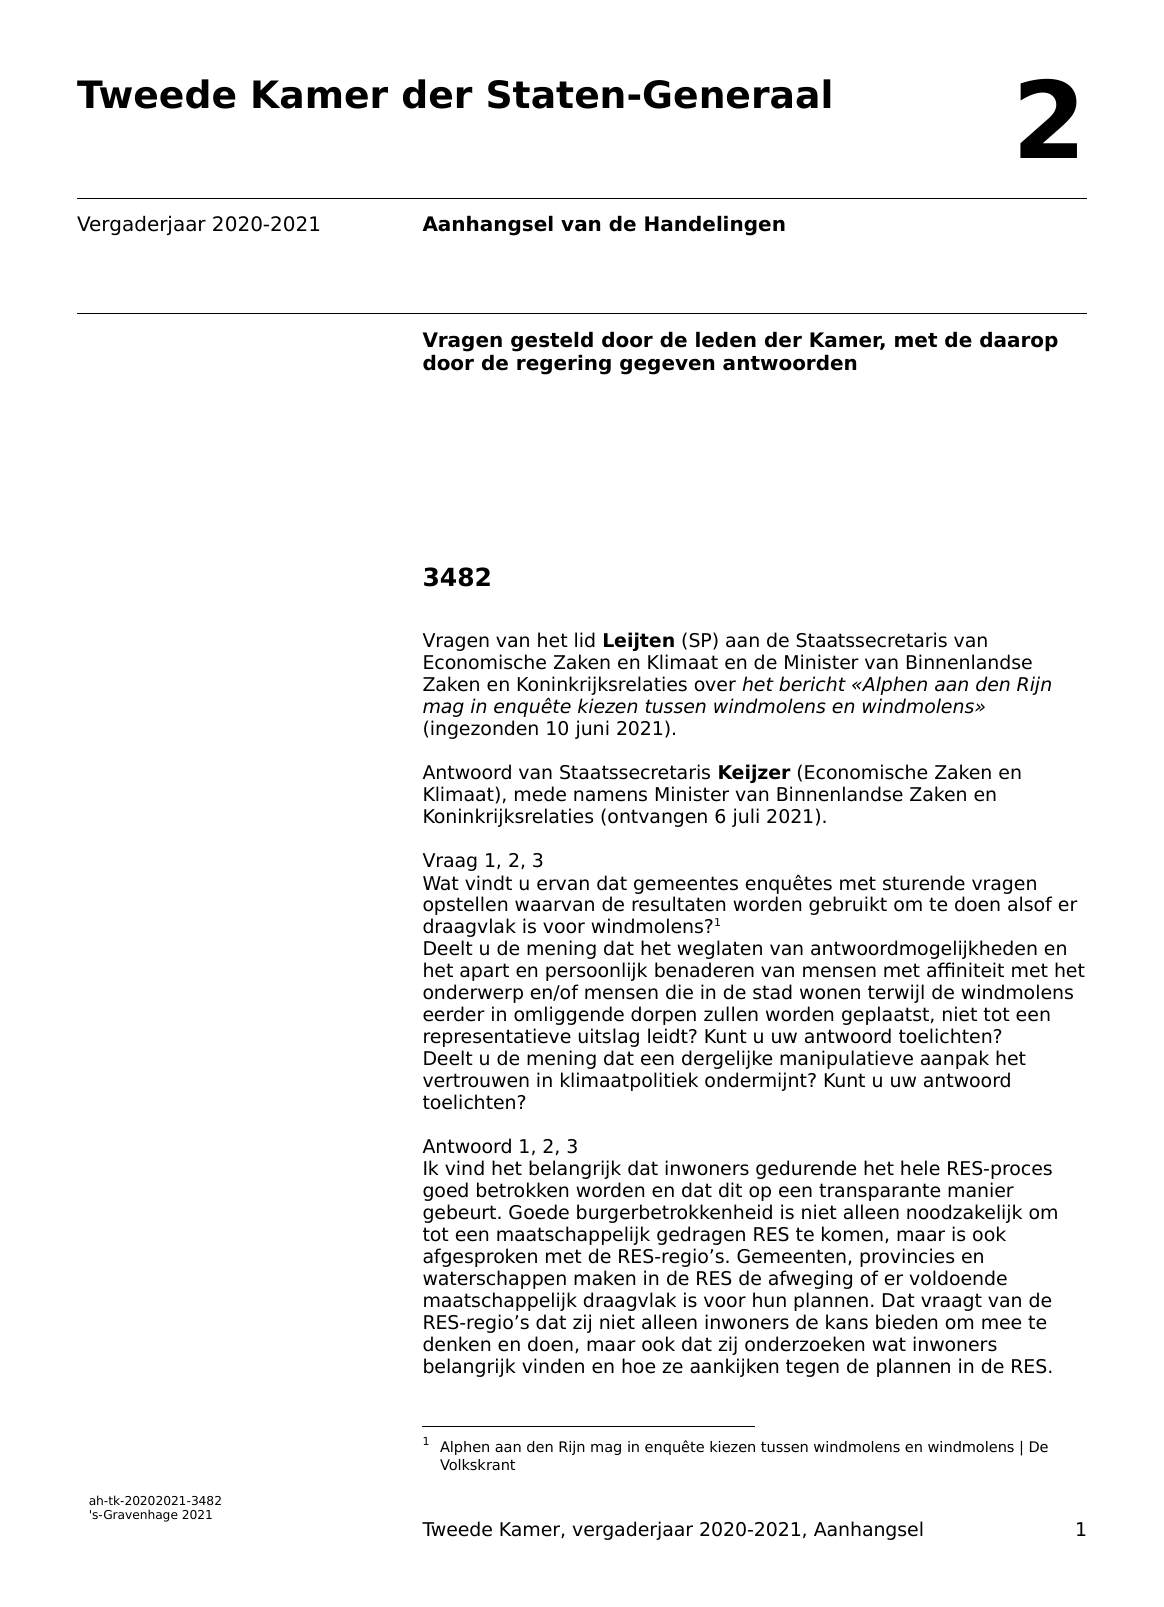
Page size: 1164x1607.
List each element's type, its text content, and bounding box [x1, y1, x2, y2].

text Antwoord 1, 2, 3 [422, 1136, 1087, 1158]
text Deelt u de mening dat een dergelijke manipulatieve aanpak het vertrouwen in klimaatpolitiek ondermijnt? Kunt u uw antwoord toelichten? [422, 1048, 1087, 1114]
table_header Tweede Kamer der Staten-Generaal [77, 59, 886, 198]
table_cell [77, 314, 422, 375]
table_cell Vragen gesteld door de leden der Kamer, met de daarop door de regering gegeven antwoorden [422, 314, 1087, 375]
text Deelt u de mening dat het weglaten van antwoordmogelijkheden en het apart en persoonlijk benaderen van mensen met affiniteit met het onderwerp en/of mensen die in de stad wonen terwijl de windmolens eerder in omliggende dorpen zullen worden geplaatst, niet tot een representatieve uitslag leidt? Kunt u uw antwoord toelichten? [422, 938, 1087, 1048]
text Wat vindt u ervan dat gemeentes enquêtes met sturende vragen opstellen waarvan de resultaten worden gebruikt om te doen alsof er draagvlak is voor windmolens? [422, 872, 1087, 938]
text 's-Gravenhage 2021 [88, 1508, 323, 1522]
table_cell Vergaderjaar 2020-2021 [77, 199, 422, 313]
text Ik vind het belangrijk dat inwoners gedurende het hele RES-proces goed betrokken worden en dat dit op een transparante manier gebeurt. Goede burgerbetrokkenheid is niet alleen noodzakelijk om tot een maatschappelijk gedragen RES te komen, maar is ook afgesproken met de RES-regio’s. Gemeenten, provincies en waterschappen maken in de RES de afweging of er voldoende maatschappelijk draagvlak is voor hun plannen. Dat vraagt van de RES-regio’s dat zij niet alleen inwoners de kans bieden om mee te denken en doen, maar ook dat zij onderzoeken wat inwoners belangrijk vinden en hoe ze aankijken tegen de plannen in de RES. [422, 1158, 1087, 1378]
text Vragen van het lid Leijten (SP) aan de Staatssecretaris van Economische Zaken en Klimaat en de Minister van Binnenlandse Zaken en Koninkrijksrelaties over het bericht «Alphen aan den Rijn mag in enquête kiezen tussen windmolens en windmolens» (ingezonden 10 juni 2021). [422, 630, 1087, 740]
table_cell Aanhangsel van de Handelingen [422, 199, 1087, 313]
table_header 2 [886, 59, 1087, 198]
text 3482 [422, 563, 1087, 592]
text Vraag 1, 2, 3 [422, 850, 1087, 872]
text Alphen aan den Rijn mag in enquête kiezen tussen windmolens en windmolens | De Volkskrant [422, 1435, 1087, 1474]
text Antwoord van Staatssecretaris Keijzer (Economische Zaken en Klimaat), mede namens Minister van Binnenlandse Zaken en Koninkrijksrelaties (ontvangen 6 juli 2021). [422, 762, 1087, 828]
text ah-tk-20202021-3482 [88, 1494, 323, 1508]
